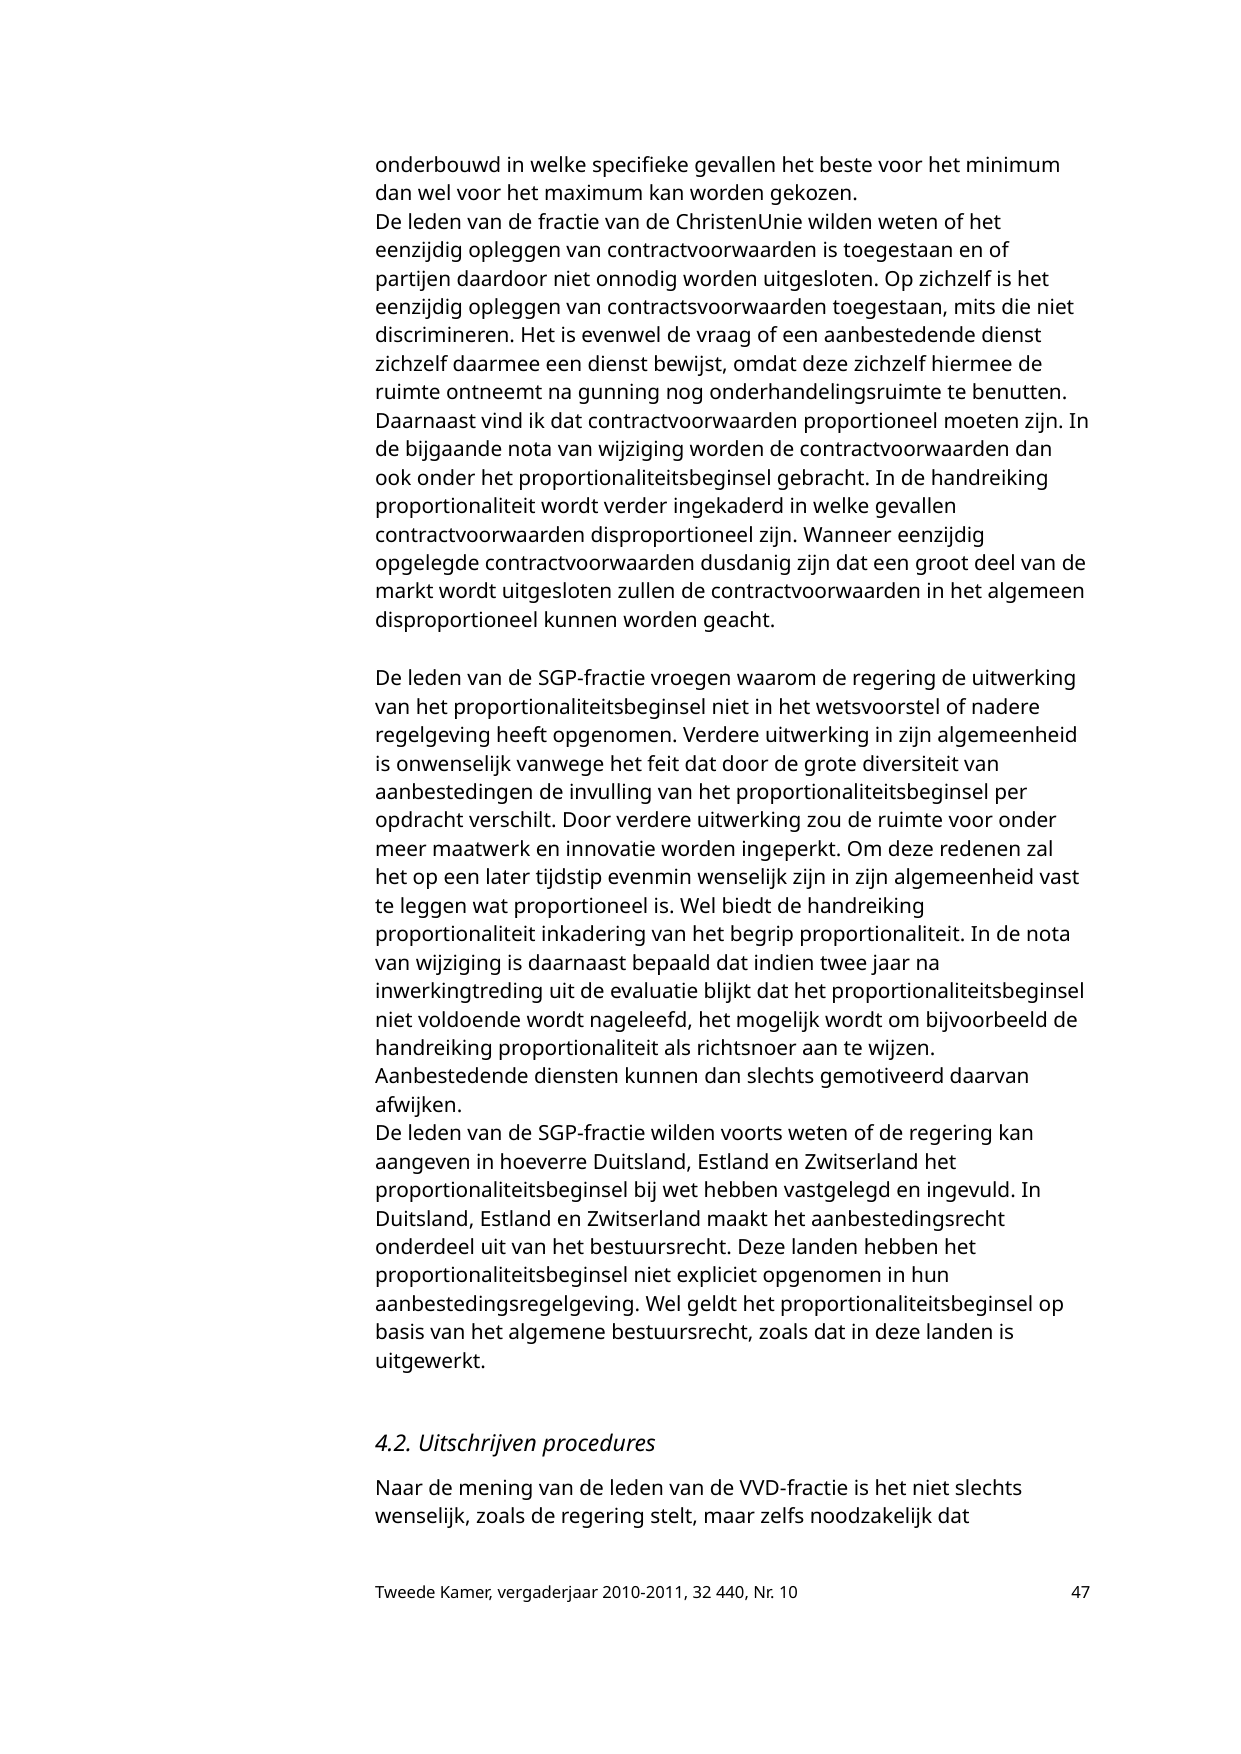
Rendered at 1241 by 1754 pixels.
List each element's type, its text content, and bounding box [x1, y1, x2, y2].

text De leden van de SGP-fractie vroegen waarom de regering de uitwerking van het proportionaliteitsbeginsel niet in het wetsvoorstel of nadere regelgeving heeft opgenomen. Verdere uitwerking in zijn algemeenheid is onwenselijk vanwege het feit dat door de grote diversiteit van aanbestedingen de invulling van het proportionaliteitsbeginsel per opdracht verschilt. Door verdere uitwerking zou de ruimte voor onder meer maatwerk en innovatie worden ingeperkt. Om deze redenen zal het op een later tijdstip evenmin wenselijk zijn in zijn algemeenheid vast te leggen wat proportioneel is. Wel biedt de handreiking proportionaliteit inkadering van het begrip proportionaliteit. In de nota van wijziging is daarnaast bepaald dat indien twee jaar na inwerkingtreding uit de evaluatie blijkt dat het proportionaliteitsbeginsel niet voldoende wordt nageleefd, het mogelijk wordt om bijvoorbeeld de handreiking proportionaliteit als richtsnoer aan te wijzen. Aanbestedende diensten kunnen dan slechts gemotiveerd daarvan afwijken. [375, 663, 1090, 1118]
subtitle 4.2. Uitschrijven procedures [375, 1427, 1090, 1458]
text De leden van de SGP-fractie wilden voorts weten of de regering kan aangeven in hoeverre Duitsland, Estland en Zwitserland het proportionaliteitsbeginsel bij wet hebben vastgelegd en ingevuld. In Duitsland, Estland en Zwitserland maakt het aanbestedingsrecht onderdeel uit van het bestuursrecht. Deze landen hebben het proportionaliteitsbeginsel niet expliciet opgenomen in hun aanbestedingsregelgeving. Wel geldt het proportionaliteitsbeginsel op basis van het algemene bestuursrecht, zoals dat in deze landen is uitgewerkt. [375, 1118, 1090, 1374]
text De leden van de fractie van de ChristenUnie wilden weten of het eenzijdig opleggen van contractvoorwaarden is toegestaan en of partijen daardoor niet onnodig worden uitgesloten. Op zichzelf is het eenzijdig opleggen van contractsvoorwaarden toegestaan, mits die niet discrimineren. Het is evenwel de vraag of een aanbestedende dienst zichzelf daarmee een dienst bewijst, omdat deze zichzelf hiermee de ruimte ontneemt na gunning nog onderhandelingsruimte te benutten. Daarnaast vind ik dat contractvoorwaarden proportioneel moeten zijn. In de bijgaande nota van wijziging worden de contractvoorwaarden dan ook onder het proportionaliteitsbeginsel gebracht. In de handreiking proportionaliteit wordt verder ingekaderd in welke gevallen contractvoorwaarden disproportioneel zijn. Wanneer eenzijdig opgelegde contractvoorwaarden dusdanig zijn dat een groot deel van de markt wordt uitgesloten zullen de contractvoorwaarden in het algemeen disproportioneel kunnen worden geacht. [375, 207, 1090, 633]
text Naar de mening van de leden van de VVD-fractie is het niet slechts wenselijk, zoals de regering stelt, maar zelfs noodzakelijk dat [375, 1473, 1090, 1530]
text onderbouwd in welke specifieke gevallen het beste voor het minimum dan wel voor het maximum kan worden gekozen. [375, 150, 1090, 207]
